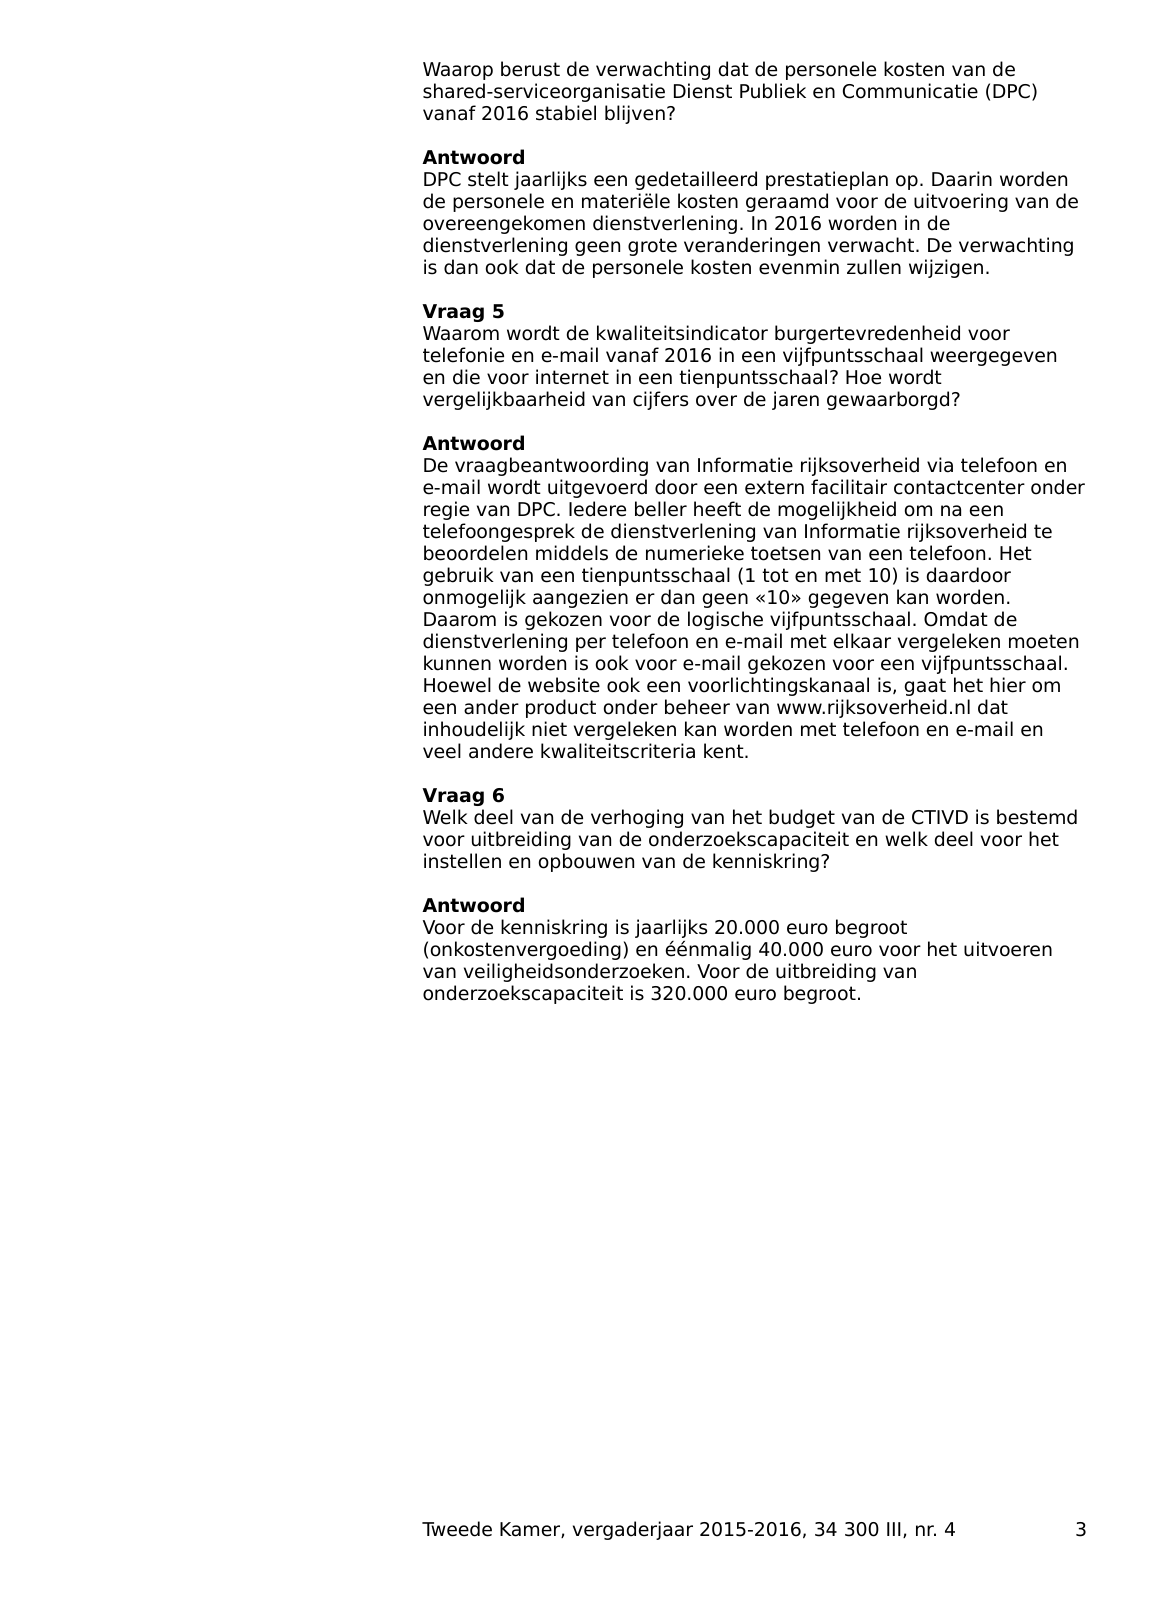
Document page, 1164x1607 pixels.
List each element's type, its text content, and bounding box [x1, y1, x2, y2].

text Voor de kenniskring is jaarlijks 20.000 euro begroot (onkostenvergoeding) en éénmalig 40.000 euro voor het uitvoeren van veiligheidsonderzoeken. Voor de uitbreiding van onderzoekscapaciteit is 320.000 euro begroot. [422, 917, 1087, 1005]
text Antwoord [422, 433, 1087, 455]
text Waarom wordt de kwaliteitsindicator burgertevredenheid voor telefonie en e-mail vanaf 2016 in een vijfpuntsschaal weergegeven en die voor internet in een tienpuntsschaal? Hoe wordt vergelijkbaarheid van cijfers over de jaren gewaarborgd? [422, 323, 1087, 411]
text Antwoord [422, 147, 1087, 169]
text Vraag 6 [422, 785, 1087, 807]
text Antwoord [422, 895, 1087, 917]
text Welk deel van de verhoging van het budget van de CTIVD is bestemd voor uitbreiding van de onderzoekscapaciteit en welk deel voor het instellen en opbouwen van de kenniskring? [422, 807, 1087, 873]
text DPC stelt jaarlijks een gedetailleerd prestatieplan op. Daarin worden de personele en materiële kosten geraamd voor de uitvoering van de overeengekomen dienstverlening. In 2016 worden in de dienstverlening geen grote veranderingen verwacht. De verwachting is dan ook dat de personele kosten evenmin zullen wijzigen. [422, 169, 1087, 279]
text Waarop berust de verwachting dat de personele kosten van de shared-serviceorganisatie Dienst Publiek en Communicatie (DPC) vanaf 2016 stabiel blijven? [422, 59, 1087, 125]
text De vraagbeantwoording van Informatie rijksoverheid via telefoon en e-mail wordt uitgevoerd door een extern facilitair contactcenter onder regie van DPC. Iedere beller heeft de mogelijkheid om na een telefoongesprek de dienstverlening van Informatie rijksoverheid te beoordelen middels de numerieke toetsen van een telefoon. Het gebruik van een tienpuntsschaal (1 tot en met 10) is daardoor onmogelijk aangezien er dan geen «10» gegeven kan worden. Daarom is gekozen voor de logische vijfpuntsschaal. Omdat de dienstverlening per telefoon en e-mail met elkaar vergeleken moeten kunnen worden is ook voor e-mail gekozen voor een vijfpuntsschaal. Hoewel de website ook een voorlichtingskanaal is, gaat het hier om een ander product onder beheer van www.rijksoverheid.nl dat inhoudelijk niet vergeleken kan worden met telefoon en e-mail en veel andere kwaliteitscriteria kent. [422, 455, 1087, 763]
text Vraag 5 [422, 301, 1087, 323]
